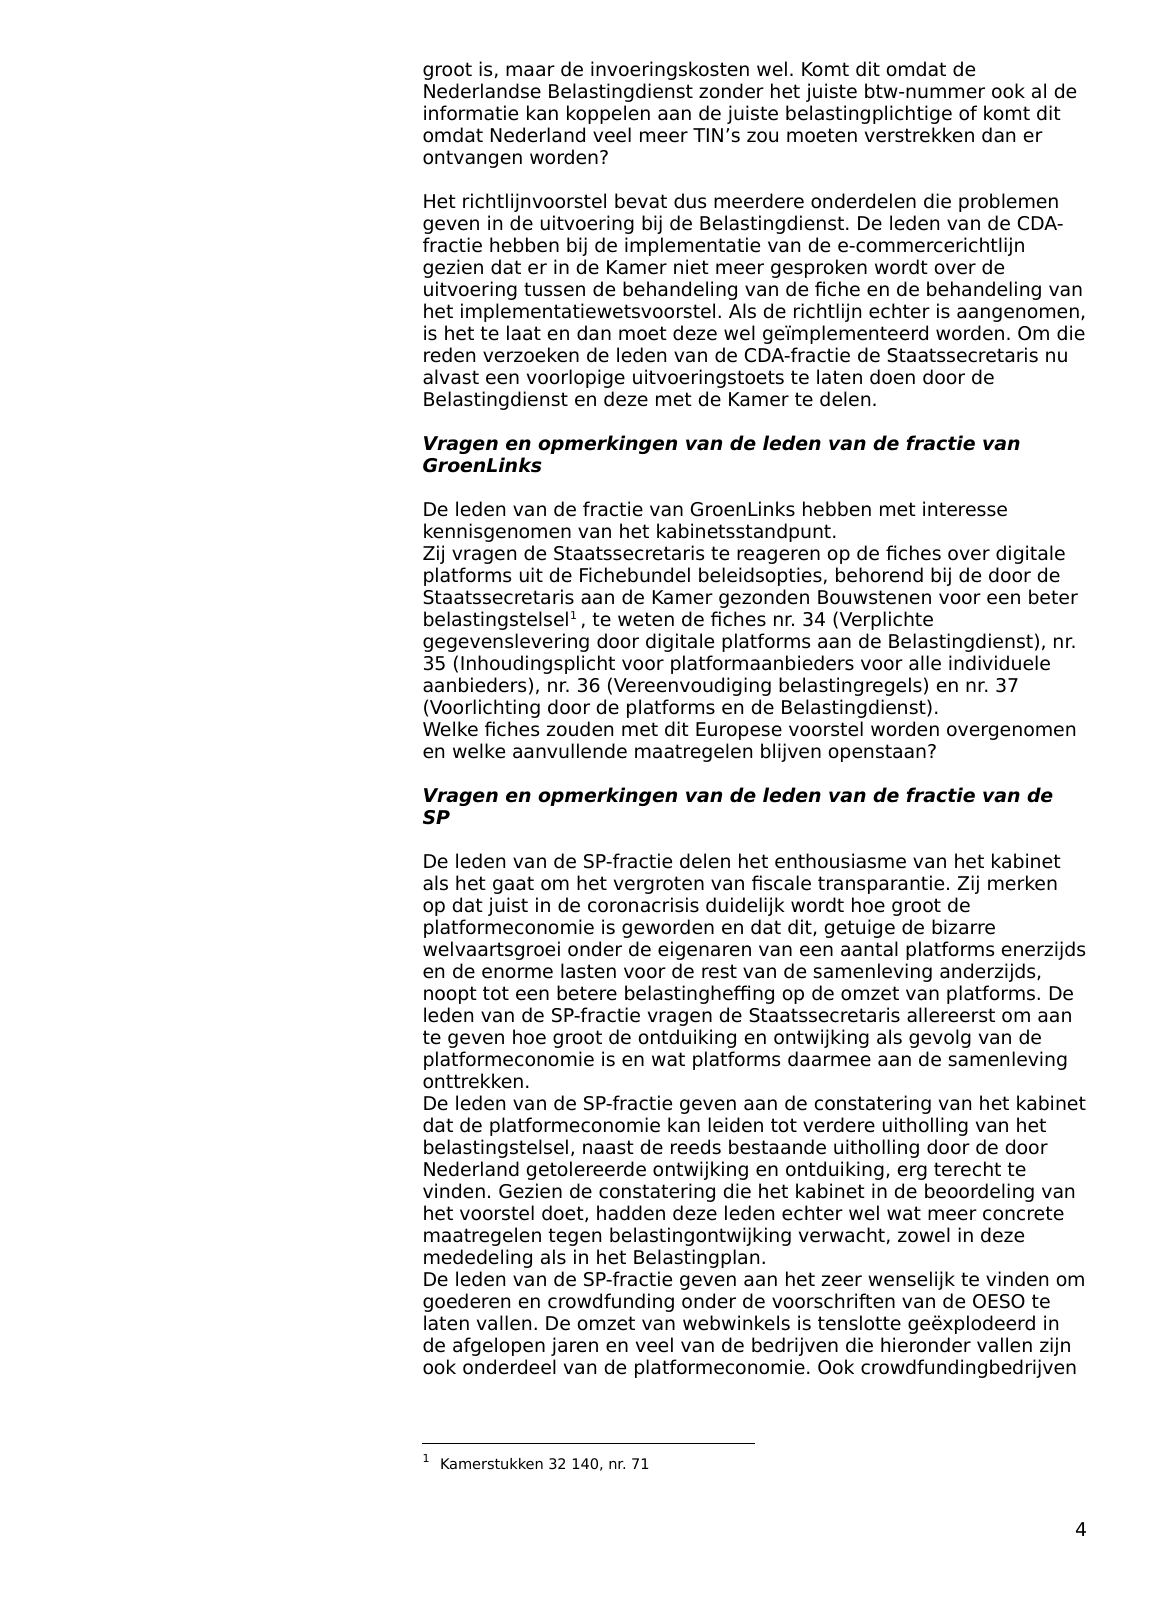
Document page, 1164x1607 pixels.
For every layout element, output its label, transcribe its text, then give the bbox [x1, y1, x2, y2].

text Kamerstukken 32 140, nr. 71 [422, 1452, 1087, 1474]
text De leden van de SP-fractie geven aan de constatering van het kabinet dat de platformeconomie kan leiden tot verdere uitholling van het belastingstelsel, naast de reeds bestaande uitholling door de door Nederland getolereerde ontwijking en ontduiking, erg terecht te vinden. Gezien de constatering die het kabinet in de beoordeling van het voorstel doet, hadden deze leden echter wel wat meer concrete maatregelen tegen belastingontwijking verwacht, zowel in deze mededeling als in het Belastingplan. [422, 1093, 1087, 1269]
text De leden van de SP-fractie delen het enthousiasme van het kabinet als het gaat om het vergroten van fiscale transparantie. Zij merken op dat juist in de coronacrisis duidelijk wordt hoe groot de platformeconomie is geworden en dat dit, getuige de bizarre welvaartsgroei onder de eigenaren van een aantal platforms enerzijds en de enorme lasten voor de rest van de samenleving anderzijds, noopt tot een betere belastingheffing op de omzet van platforms. De leden van de SP-fractie vragen de Staatssecretaris allereerst om aan te geven hoe groot de ontduiking en ontwijking als gevolg van de platformeconomie is en wat platforms daarmee aan de samenleving onttrekken. [422, 851, 1087, 1093]
text De leden van de fractie van GroenLinks hebben met interesse kennisgenomen van het kabinetsstandpunt. [422, 499, 1087, 543]
text Zij vragen de Staatssecretaris te reageren op de fiches over digitale platforms uit de Fichebundel beleidsopties, behorend bij de door de Staatssecretaris aan de Kamer gezonden Bouwstenen voor een beter belastingstelsel, te weten de fiches nr. 34 (Verplichte gegevenslevering door digitale platforms aan de Belastingdienst), nr. 35 (Inhoudingsplicht voor platformaanbieders voor alle individuele aanbieders), nr. 36 (Vereenvoudiging belastingregels) en nr. 37 (Voorlichting door de platforms en de Belastingdienst). [422, 543, 1087, 719]
text groot is, maar de invoeringskosten wel. Komt dit omdat de Nederlandse Belastingdienst zonder het juiste btw-nummer ook al de informatie kan koppelen aan de juiste belastingplichtige of komt dit omdat Nederland veel meer TIN’s zou moeten verstrekken dan er ontvangen worden? [422, 59, 1087, 169]
subtitle Vragen en opmerkingen van de leden van de fractie van GroenLinks [422, 433, 1087, 477]
text De leden van de SP-fractie geven aan het zeer wenselijk te vinden om goederen en crowdfunding onder de voorschriften van de OESO te laten vallen. De omzet van webwinkels is tenslotte geëxplodeerd in de afgelopen jaren en veel van de bedrijven die hieronder vallen zijn ook onderdeel van de platformeconomie. Ook crowdfundingbedrijven [422, 1269, 1087, 1379]
subtitle Vragen en opmerkingen van de leden van de fractie van de SP [422, 785, 1087, 829]
text Het richtlijnvoorstel bevat dus meerdere onderdelen die problemen geven in de uitvoering bij de Belastingdienst. De leden van de CDA-fractie hebben bij de implementatie van de e-commercerichtlijn gezien dat er in de Kamer niet meer gesproken wordt over de uitvoering tussen de behandeling van de fiche en de behandeling van het implementatiewetsvoorstel. Als de richtlijn echter is aangenomen, is het te laat en dan moet deze wel geïmplementeerd worden. Om die reden verzoeken de leden van de CDA-fractie de Staatssecretaris nu alvast een voorlopige uitvoeringstoets te laten doen door de Belastingdienst en deze met de Kamer te delen. [422, 191, 1087, 411]
text Welke fiches zouden met dit Europese voorstel worden overgenomen en welke aanvullende maatregelen blijven openstaan? [422, 719, 1087, 763]
